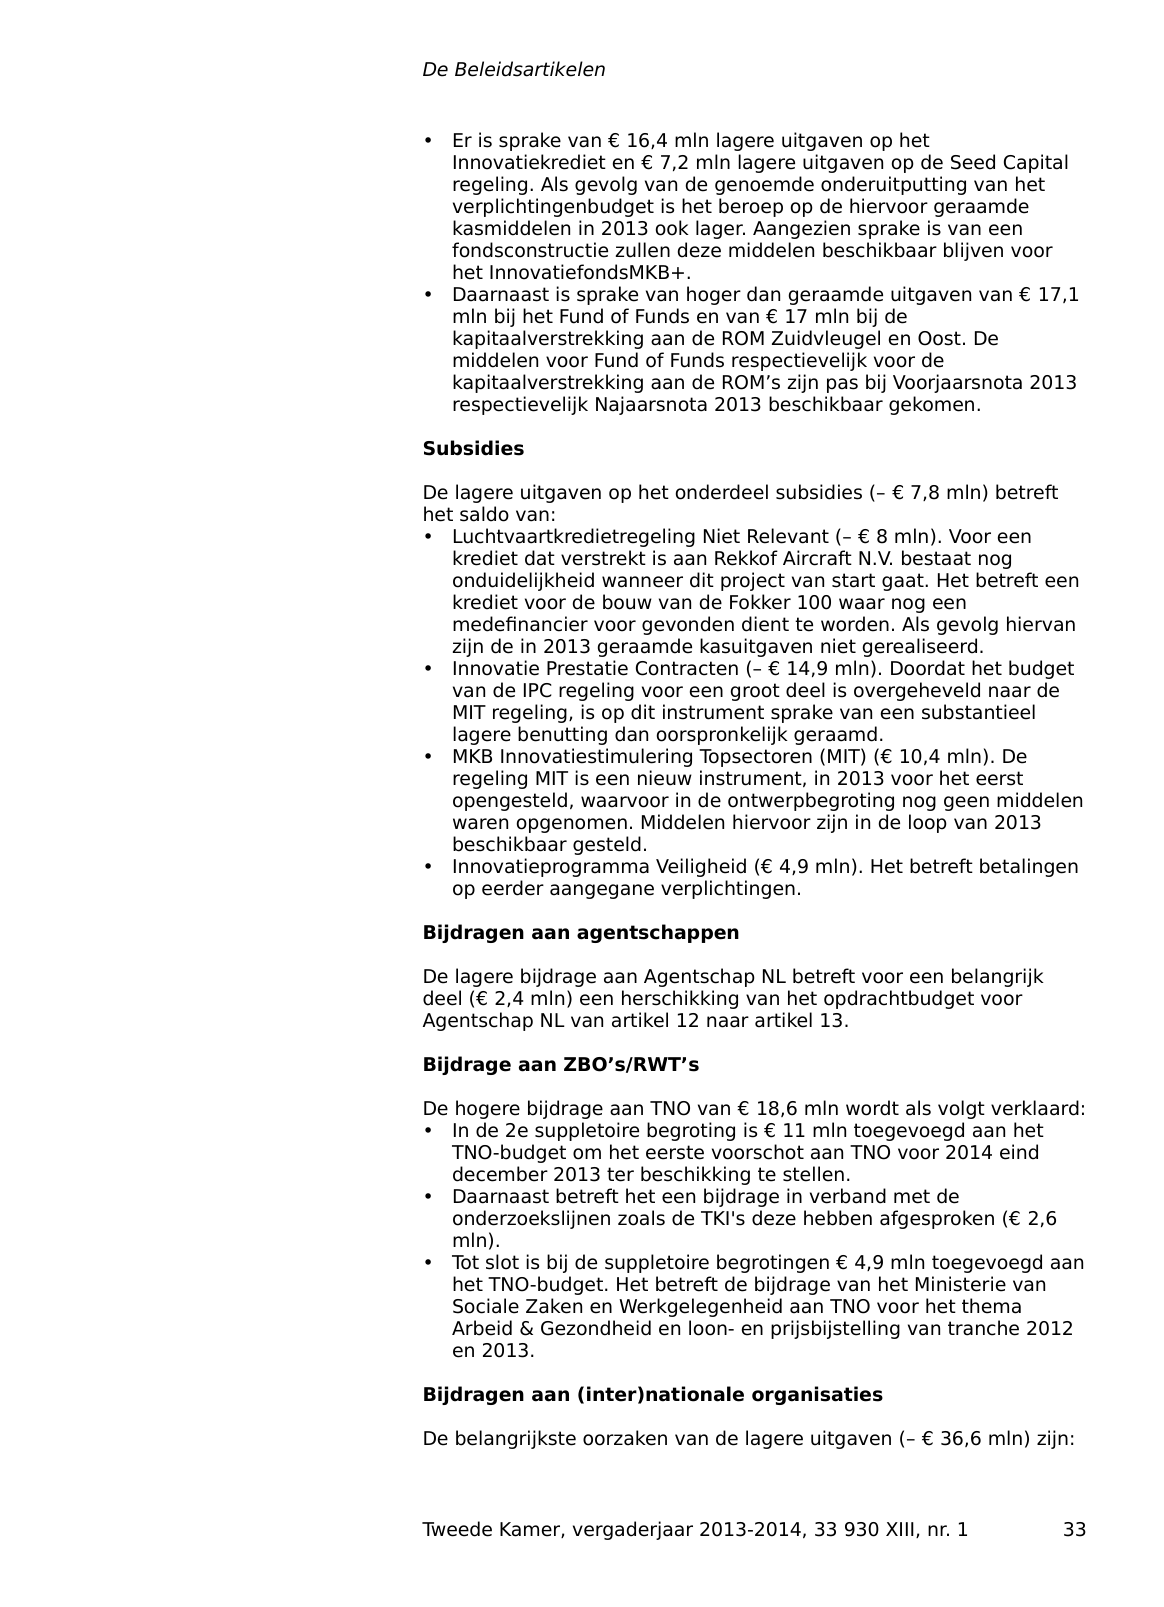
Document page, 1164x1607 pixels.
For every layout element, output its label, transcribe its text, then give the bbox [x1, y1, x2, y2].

text • Innovatie Prestatie Contracten (– € 14,9 mln). Doordat het budget van de IPC regeling voor een groot deel is overgeheveld naar de MIT regeling, is op dit instrument sprake van een substantieel lagere benutting dan oorspronkelijk geraamd. [422, 658, 1087, 746]
text De lagere uitgaven op het onderdeel subsidies (– € 7,8 mln) betreft het saldo van: [422, 482, 1087, 526]
text • Luchtvaartkredietregeling Niet Relevant (– € 8 mln). Voor een krediet dat verstrekt is aan Rekkof Aircraft N.V. bestaat nog onduidelijkheid wanneer dit project van start gaat. Het betreft een krediet voor de bouw van de Fokker 100 waar nog een medefinancier voor gevonden dient te worden. Als gevolg hiervan zijn de in 2013 geraamde kasuitgaven niet gerealiseerd. [422, 526, 1087, 658]
subtitle Bijdragen aan agentschappen [422, 922, 1087, 944]
text • Er is sprake van € 16,4 mln lagere uitgaven op het Innovatiekrediet en € 7,2 mln lagere uitgaven op de Seed Capital regeling. Als gevolg van de genoemde onderuitputting van het verplichtingenbudget is het beroep op de hiervoor geraamde kasmiddelen in 2013 ook lager. Aangezien sprake is van een fondsconstructie zullen deze middelen beschikbaar blijven voor het InnovatiefondsMKB+. [422, 130, 1087, 284]
text • Innovatieprogramma Veiligheid (€ 4,9 mln). Het betreft betalingen op eerder aangegane verplichtingen. [422, 856, 1087, 899]
subtitle Bijdrage aan ZBO’s/RWT’s [422, 1054, 1087, 1076]
text • MKB Innovatiestimulering Topsectoren (MIT) (€ 10,4 mln). De regeling MIT is een nieuw instrument, in 2013 voor het eerst opengesteld, waarvoor in de ontwerpbegroting nog geen middelen waren opgenomen. Middelen hiervoor zijn in de loop van 2013 beschikbaar gesteld. [422, 746, 1087, 856]
text • Daarnaast is sprake van hoger dan geraamde uitgaven van € 17,1 mln bij het Fund of Funds en van € 17 mln bij de kapitaalverstrekking aan de ROM Zuidvleugel en Oost. De middelen voor Fund of Funds respectievelijk voor de kapitaalverstrekking aan de ROM’s zijn pas bij Voorjaarsnota 2013 respectievelijk Najaarsnota 2013 beschikbaar gekomen. [422, 284, 1087, 416]
subtitle Subsidies [422, 438, 1087, 460]
text • In de 2e suppletoire begroting is € 11 mln toegevoegd aan het TNO-budget om het eerste voorschot aan TNO voor 2014 eind december 2013 ter beschikking te stellen. [422, 1120, 1087, 1186]
subtitle Bijdragen aan (inter)nationale organisaties [422, 1384, 1087, 1406]
text De lagere bijdrage aan Agentschap NL betreft voor een belangrijk deel (€ 2,4 mln) een herschikking van het opdrachtbudget voor Agentschap NL van artikel 12 naar artikel 13. [422, 966, 1087, 1032]
text De hogere bijdrage aan TNO van € 18,6 mln wordt als volgt verklaard: [422, 1098, 1087, 1120]
text • Daarnaast betreft het een bijdrage in verband met de onderzoekslijnen zoals de TKI's deze hebben afgesproken (€ 2,6 mln). [422, 1186, 1087, 1252]
text De belangrijkste oorzaken van de lagere uitgaven (– € 36,6 mln) zijn: [422, 1428, 1087, 1450]
text • Tot slot is bij de suppletoire begrotingen € 4,9 mln toegevoegd aan het TNO-budget. Het betreft de bijdrage van het Ministerie van Sociale Zaken en Werkgelegenheid aan TNO voor het thema Arbeid & Gezondheid en loon- en prijsbijstelling van tranche 2012 en 2013. [422, 1252, 1087, 1362]
